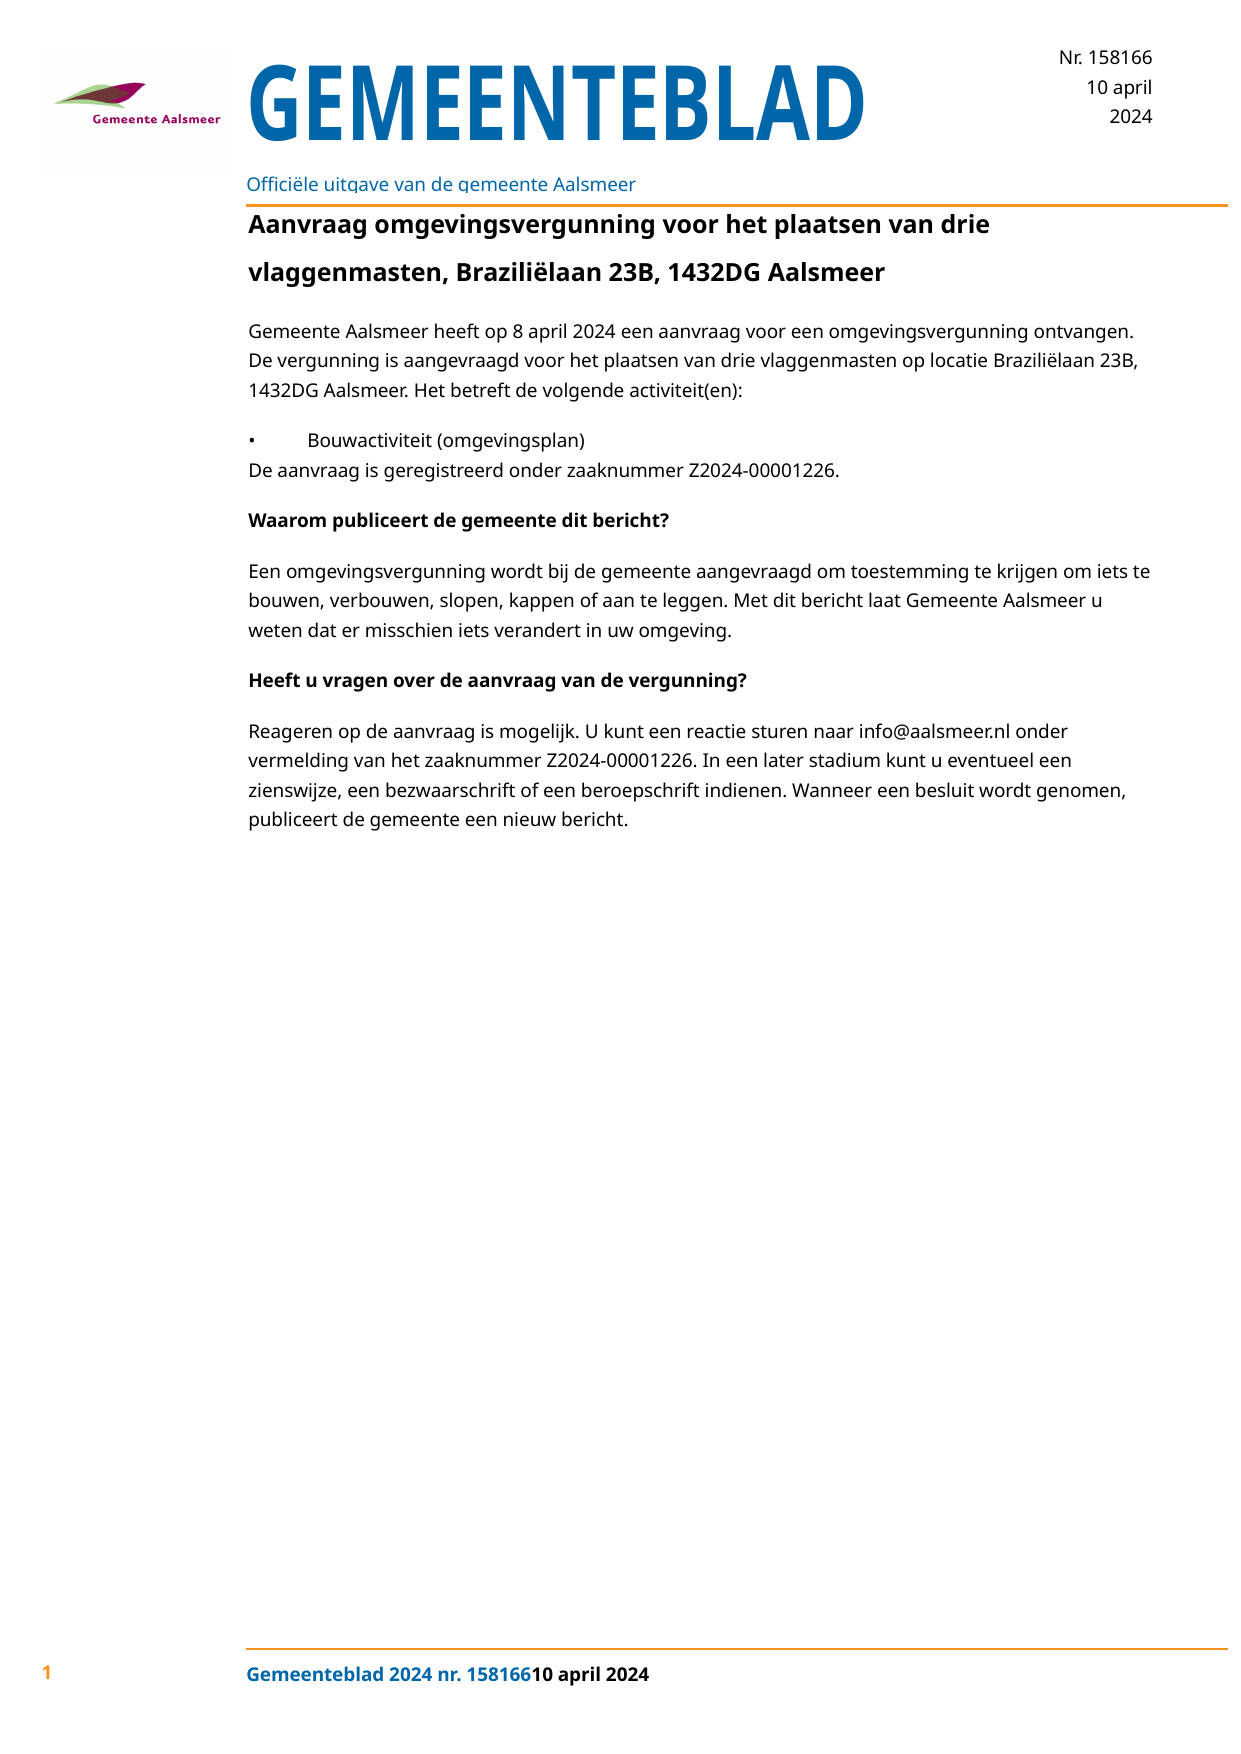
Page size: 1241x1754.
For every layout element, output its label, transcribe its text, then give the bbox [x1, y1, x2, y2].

text Een omgevingsvergunning wordt bij de gemeente aangevraagd om toestemming te krijgen om iets te bouwen, verbouwen, slopen, kappen of aan te leggen. Met dit bericht laat Gemeente Aalsmeer u weten dat er misschien iets verandert in uw omgeving. [248, 558, 1152, 643]
text Aanvraag omgevingsvergunning voor het plaatsen van drie vlaggenmasten, Braziliëlaan 23B, 1432DG Aalsmeer [248, 207, 1152, 288]
text Heeft u vragen over de aanvraag van de vergunning? [248, 667, 1152, 693]
picture [41, 47, 231, 172]
list Bouwactiviteit (omgevingsplan) [248, 427, 1152, 453]
text Waarom publiceert de gemeente dit bericht? [248, 507, 1152, 533]
text De aanvraag is geregistreerd onder zaaknummer Z2024-00001226. [248, 457, 1152, 483]
text Gemeente Aalsmeer heeft op 8 april 2024 een aanvraag voor een omgevingsvergunning ontvangen. De vergunning is aangevraagd voor het plaatsen van drie vlaggenmasten op locatie Braziliëlaan 23B, 1432DG Aalsmeer. Het betreft de volgende activiteit(en): [248, 318, 1152, 403]
text Reageren op de aanvraag is mogelijk. U kunt een reactie sturen naar info@aalsmeer.nl onder vermelding van het zaaknummer Z2024-00001226. In een later stadium kunt u eventueel een zienswijze, een bezwaarschrift of een beroepschrift indienen. Wanneer een besluit wordt genomen, publiceert de gemeente een nieuw bericht. [248, 718, 1152, 832]
